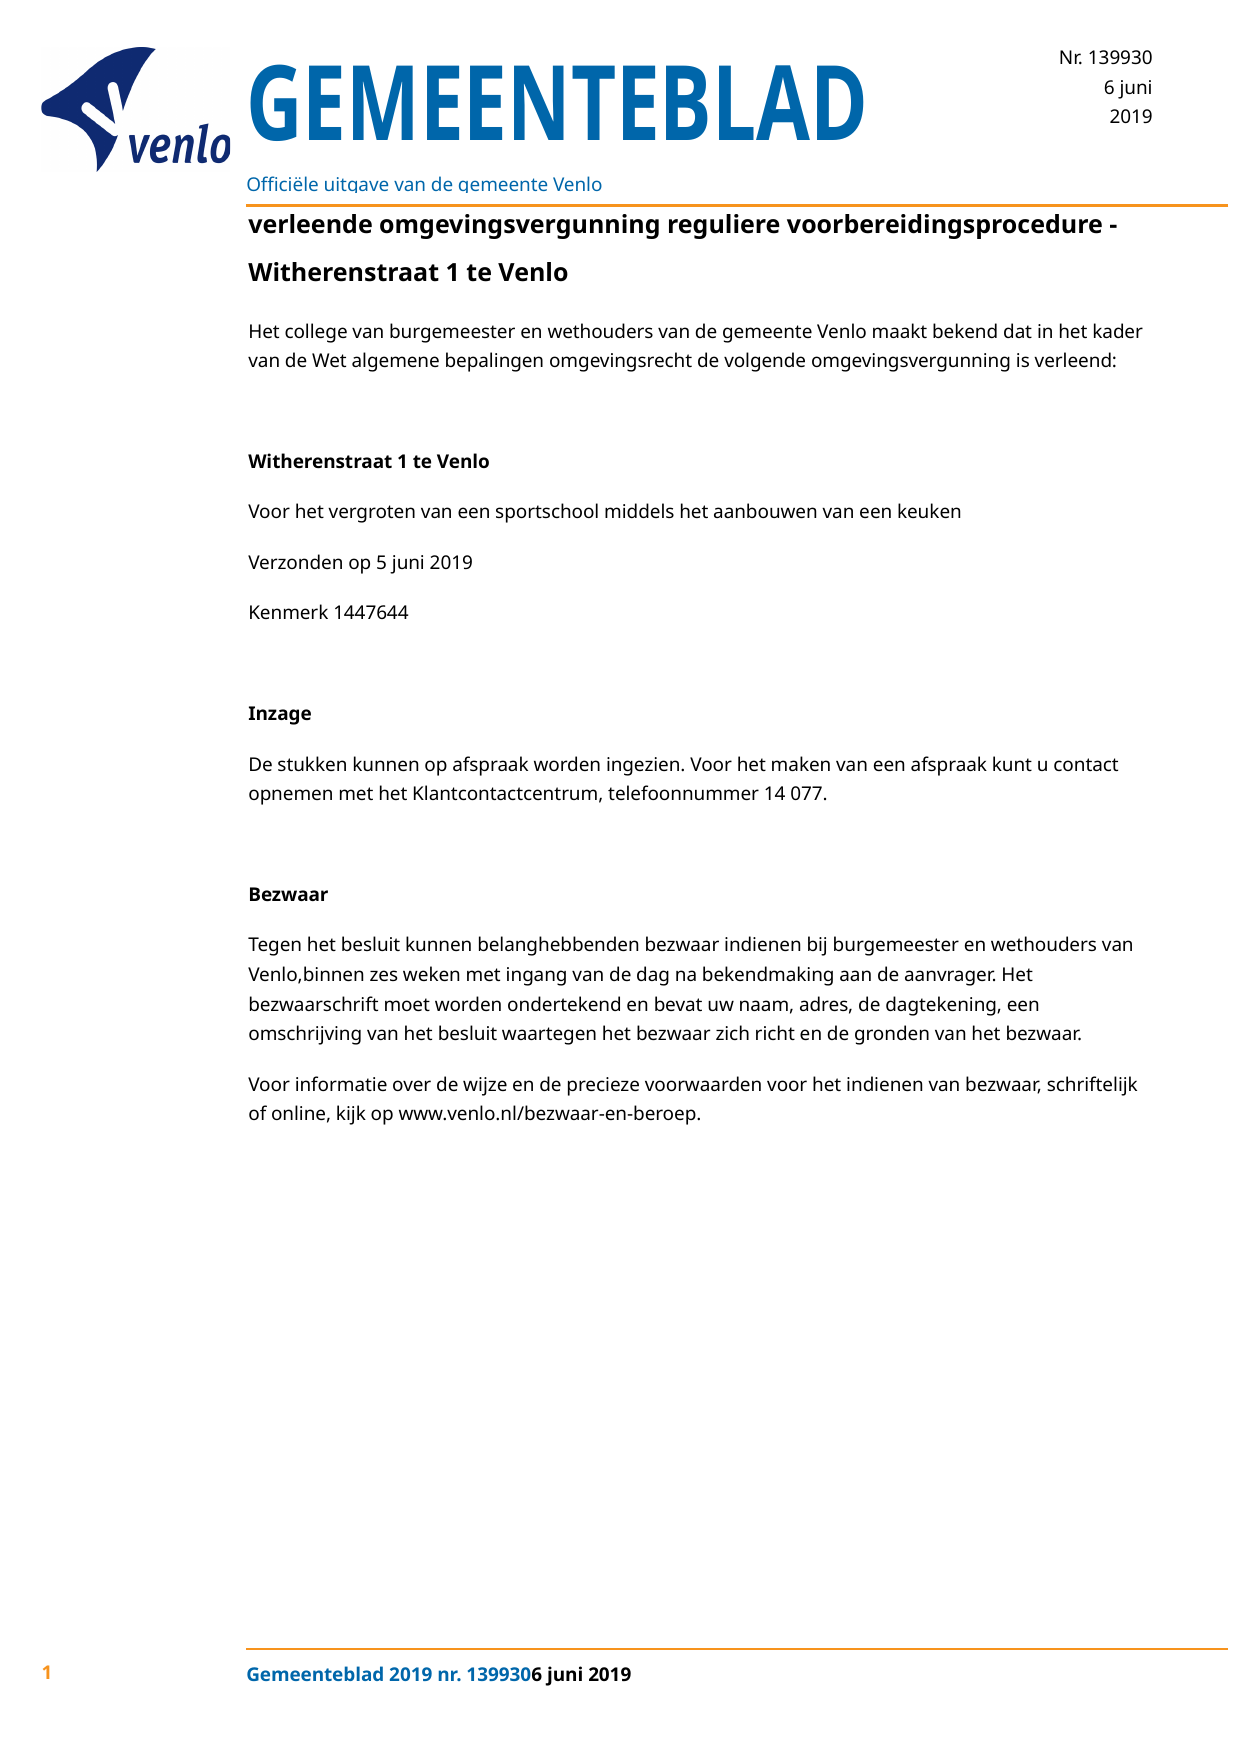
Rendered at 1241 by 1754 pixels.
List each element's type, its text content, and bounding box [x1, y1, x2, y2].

text Witherenstraat 1 te Venlo [248, 448, 1152, 474]
text Bezwaar [248, 881, 1152, 907]
picture [41, 47, 231, 172]
text Het college van burgemeester en wethouders van de gemeente Venlo maakt bekend dat in het kader van de Wet algemene bepalingen omgevingsrecht de volgende omgevingsvergunning is verleend: [248, 318, 1152, 373]
text Kenmerk 1447644 [248, 599, 1152, 625]
text Voor het vergroten van een sportschool middels het aanbouwen van een keuken [248, 499, 1152, 524]
text Verzonden op 5 juni 2019 [248, 549, 1152, 575]
text Inzage [248, 700, 1152, 726]
text verleende omgevingsvergunning reguliere voorbereidingsprocedure - Witherenstraat 1 te Venlo [248, 207, 1152, 288]
text Tegen het besluit kunnen belanghebbenden bezwaar indienen bij burgemeester en wethouders van Venlo,binnen zes weken met ingang van de dag na bekendmaking aan de aanvrager. Het bezwaarschrift moet worden ondertekend en bevat uw naam, adres, de dagtekening, een omschrijving van het besluit waartegen het bezwaar zich richt en de gronden van het bezwaar. [248, 932, 1152, 1046]
text De stukken kunnen op afspraak worden ingezien. Voor het maken van een afspraak kunt u contact opnemen met het Klantcontactcentrum, telefoonnummer 14 077. [248, 751, 1152, 806]
text Voor informatie over de wijze en de precieze voorwaarden voor het indienen van bezwaar, schriftelijk of online, kijk op www.venlo.nl/bezwaar-en-beroep. [248, 1071, 1152, 1126]
